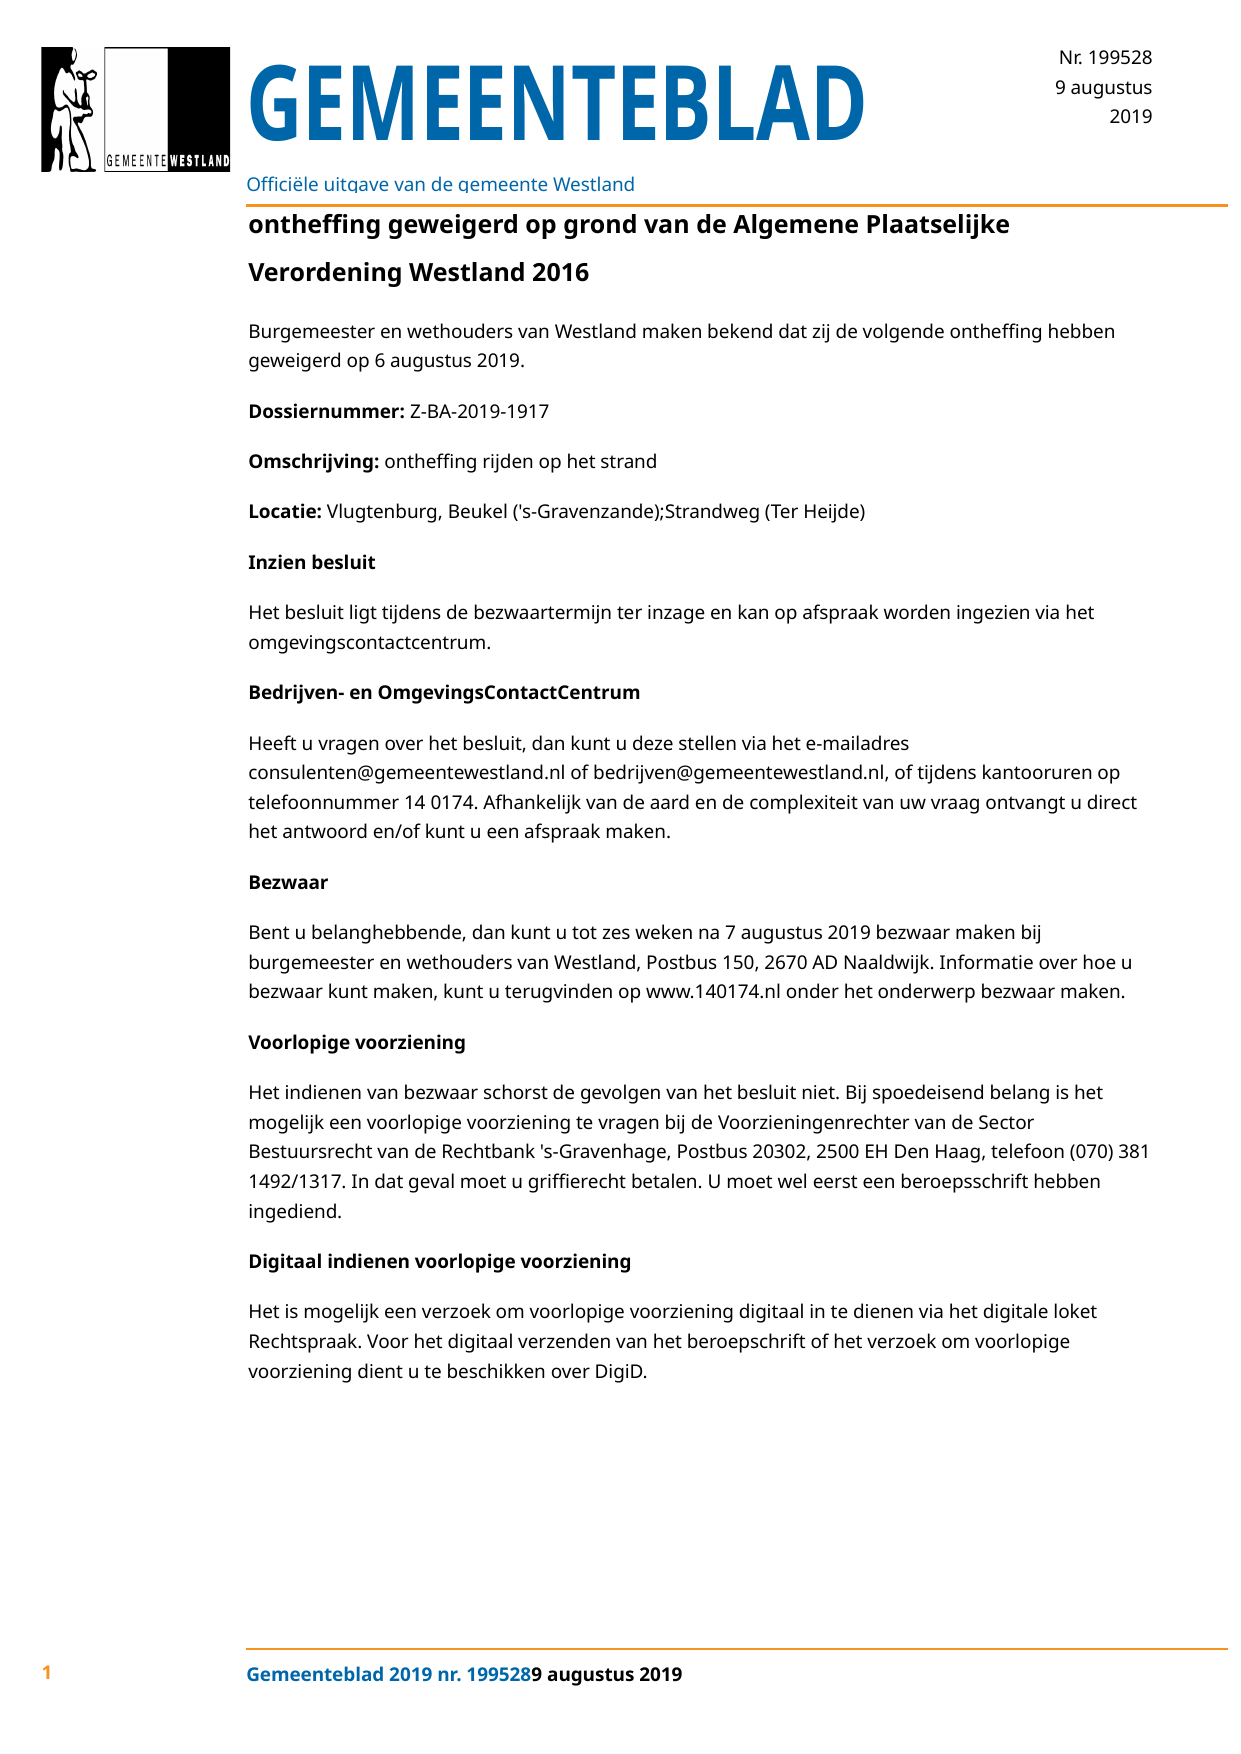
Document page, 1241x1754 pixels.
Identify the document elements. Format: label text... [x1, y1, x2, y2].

text Bezwaar [248, 869, 1152, 895]
text Dossiernummer: Z-BA-2019-1917 [248, 398, 1152, 424]
text Het besluit ligt tijdens de bezwaartermijn ter inzage en kan op afspraak worden ingezien via het omgevingscontactcentrum. [248, 599, 1152, 655]
picture [41, 47, 231, 172]
text Het indienen van bezwaar schorst de gevolgen van het besluit niet. Bij spoedeisend belang is het mogelijk een voorlopige voorziening te vragen bij de Voorzieningenrechter van de Sector Bestuursrecht van de Rechtbank 's-Gravenhage, Postbus 20302, 2500 EH Den Haag, telefoon (070) 381 1492/1317. In dat geval moet u griffierecht betalen. U moet wel eerst een beroepsschrift hebben ingediend. [248, 1079, 1152, 1224]
text Inzien besluit [248, 549, 1152, 575]
text Bent u belanghebbende, dan kunt u tot zes weken na 7 augustus 2019 bezwaar maken bij burgemeester en wethouders van Westland, Postbus 150, 2670 AD Naaldwijk. Informatie over hoe u bezwaar kunt maken, kunt u terugvinden op www.140174.nl onder het onderwerp bezwaar maken. [248, 919, 1152, 1004]
text Omschrijving: ontheffing rijden op het strand [248, 448, 1152, 474]
text Locatie: Vlugtenburg, Beukel ('s-Gravenzande);Strandweg (Ter Heijde) [248, 499, 1152, 524]
text ontheffing geweigerd op grond van de Algemene Plaatselijke Verordening Westland 2016 [248, 207, 1152, 288]
text Burgemeester en wethouders van Westland maken bekend dat zij de volgende ontheffing hebben geweigerd op 6 augustus 2019. [248, 318, 1152, 373]
text Voorlopige voorziening [248, 1029, 1152, 1055]
text Heeft u vragen over het besluit, dan kunt u deze stellen via het e-mailadres consulenten@gemeentewestland.nl of bedrijven@gemeentewestland.nl, of tijdens kantooruren op telefoonnummer 14 0174. Afhankelijk van de aard en de complexiteit van uw vraag ontvangt u direct het antwoord en/of kunt u een afspraak maken. [248, 730, 1152, 844]
text Digitaal indienen voorlopige voorziening [248, 1248, 1152, 1274]
text Bedrijven- en OmgevingsContactCentrum [248, 679, 1152, 705]
text Het is mogelijk een verzoek om voorlopige voorziening digitaal in te dienen via het digitale loket Rechtspraak. Voor het digitaal verzenden van het beroepschrift of het verzoek om voorlopige voorziening dient u te beschikken over DigiD. [248, 1299, 1152, 1384]
